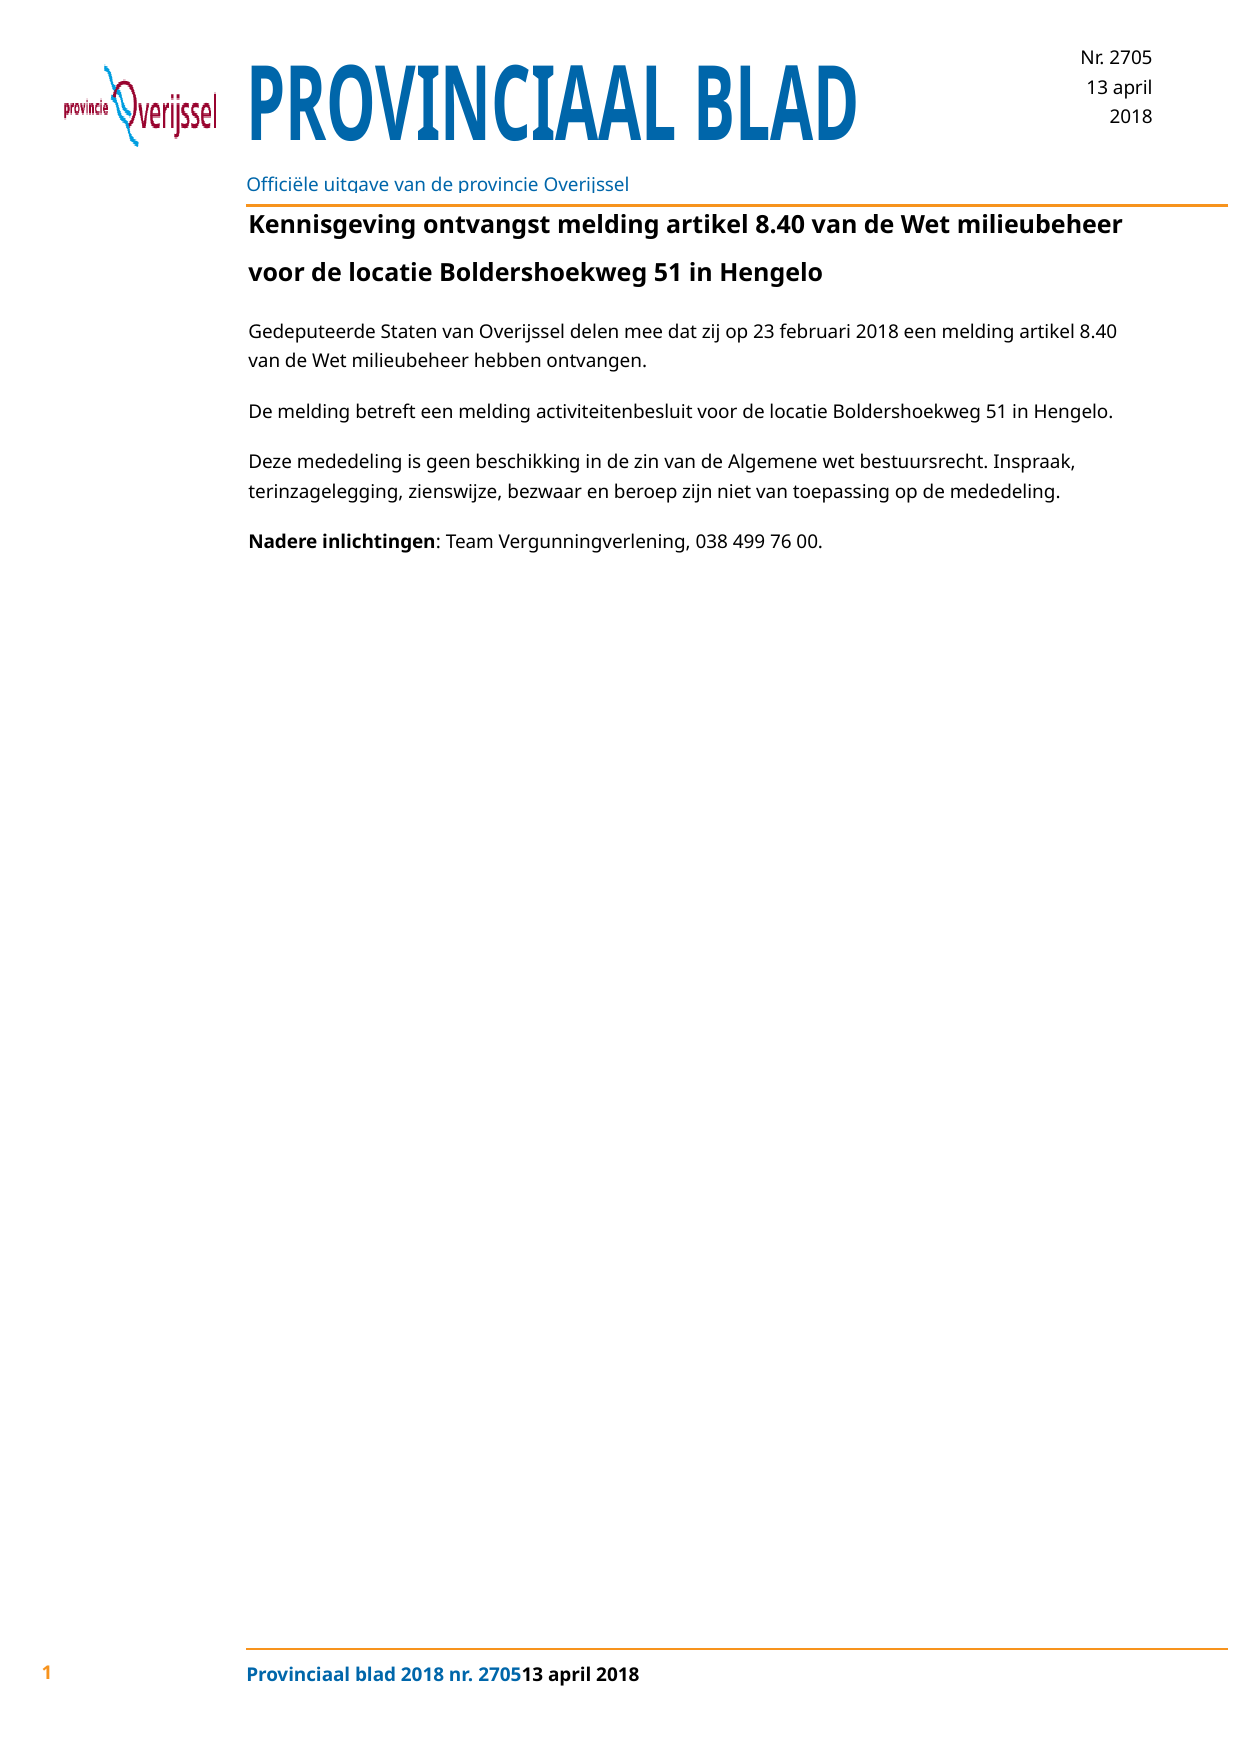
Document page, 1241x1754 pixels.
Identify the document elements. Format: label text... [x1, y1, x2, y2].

picture [41, 47, 231, 172]
text Kennisgeving ontvangst melding artikel 8.40 van de Wet milieubeheer voor de locatie Boldershoekweg 51 in Hengelo [248, 207, 1152, 288]
text Nadere inlichtingen: Team Vergunningverlening, 038 499 76 00. [248, 528, 1152, 554]
text Gedeputeerde Staten van Overijssel delen mee dat zij op 23 februari 2018 een melding artikel 8.40 van de Wet milieubeheer hebben ontvangen. [248, 318, 1152, 373]
text Deze mededeling is geen beschikking in de zin van de Algemene wet bestuursrecht. Inspraak, terinzagelegging, zienswijze, bezwaar en beroep zijn niet van toepassing op de mededeling. [248, 448, 1152, 504]
text De melding betreft een melding activiteitenbesluit voor de locatie Boldershoekweg 51 in Hengelo. [248, 398, 1152, 424]
